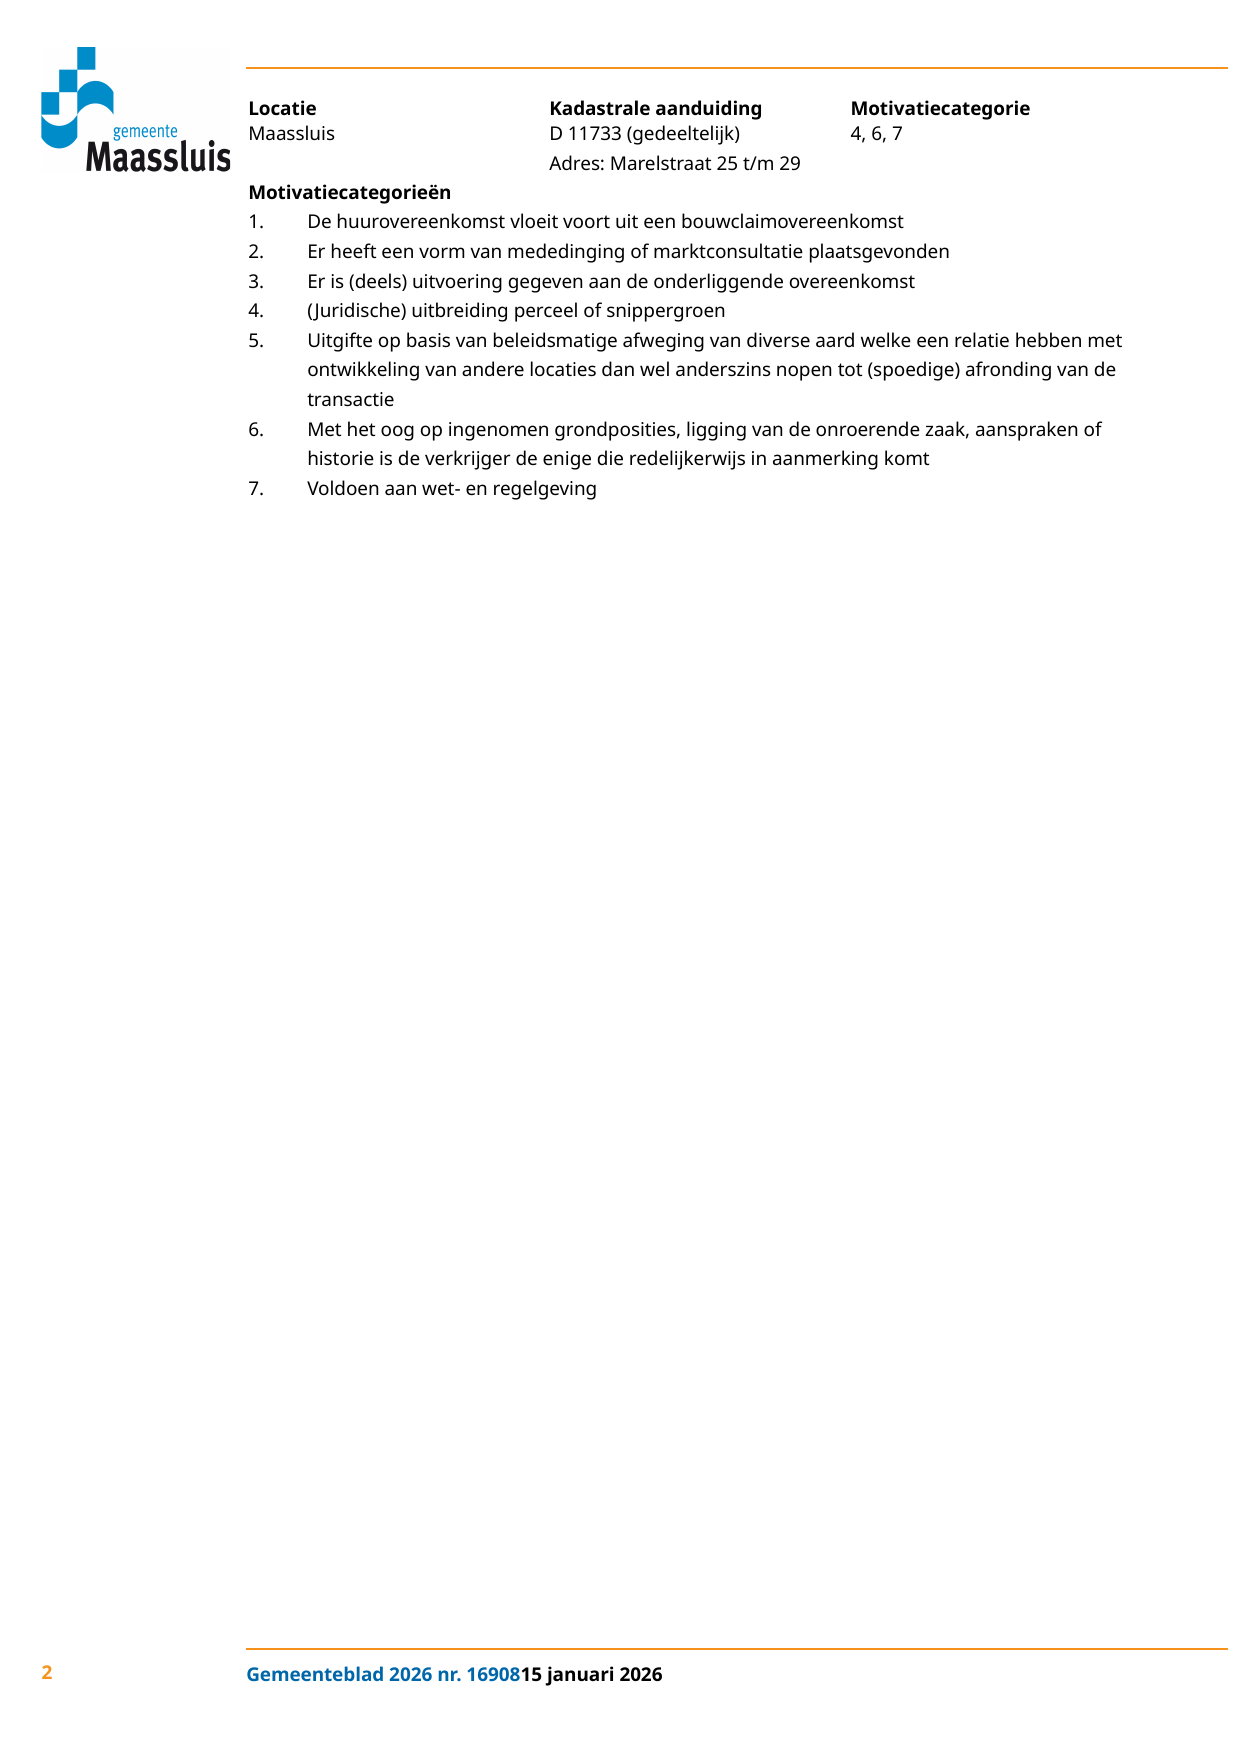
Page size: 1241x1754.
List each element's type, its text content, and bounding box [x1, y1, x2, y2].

list Er is (deels) uitvoering gegeven aan de onderliggende overeenkomst [248, 268, 1152, 294]
table_cell 4, 6, 7 [850, 121, 1152, 176]
table_cell Maassluis [248, 121, 549, 176]
list Er heeft een vorm van mededinging of marktconsultatie plaatsgevonden [248, 238, 1152, 264]
list De huurovereenkomst vloeit voort uit een bouwclaimovereenkomst [248, 209, 1152, 234]
list Met het oog op ingenomen grondposities, ligging van de onroerende zaak, aanspraken of historie is de verkrijger de enige die redelijkerwijs in aanmerking komt [248, 416, 1152, 471]
list Voldoen aan wet- en regelgeving [248, 475, 1152, 501]
table_cell D 11733 (gedeeltelijk) Adres: Marelstraat 25 t/m 29 [549, 121, 850, 176]
list (Juridische) uitbreiding perceel of snippergroen [248, 297, 1152, 323]
text Motivatiecategorieën [248, 179, 1152, 205]
table_header Locatie [248, 95, 549, 121]
picture [41, 47, 231, 172]
list Uitgifte op basis van beleidsmatige afweging van diverse aard welke een relatie hebben met ontwikkeling van andere locaties dan wel anderszins nopen tot (spoedige) afronding van de transactie [248, 327, 1152, 412]
picture [41, 47, 77, 92]
table_header Motivatiecategorie [850, 95, 1152, 121]
table_header Kadastrale aanduiding [549, 95, 850, 121]
